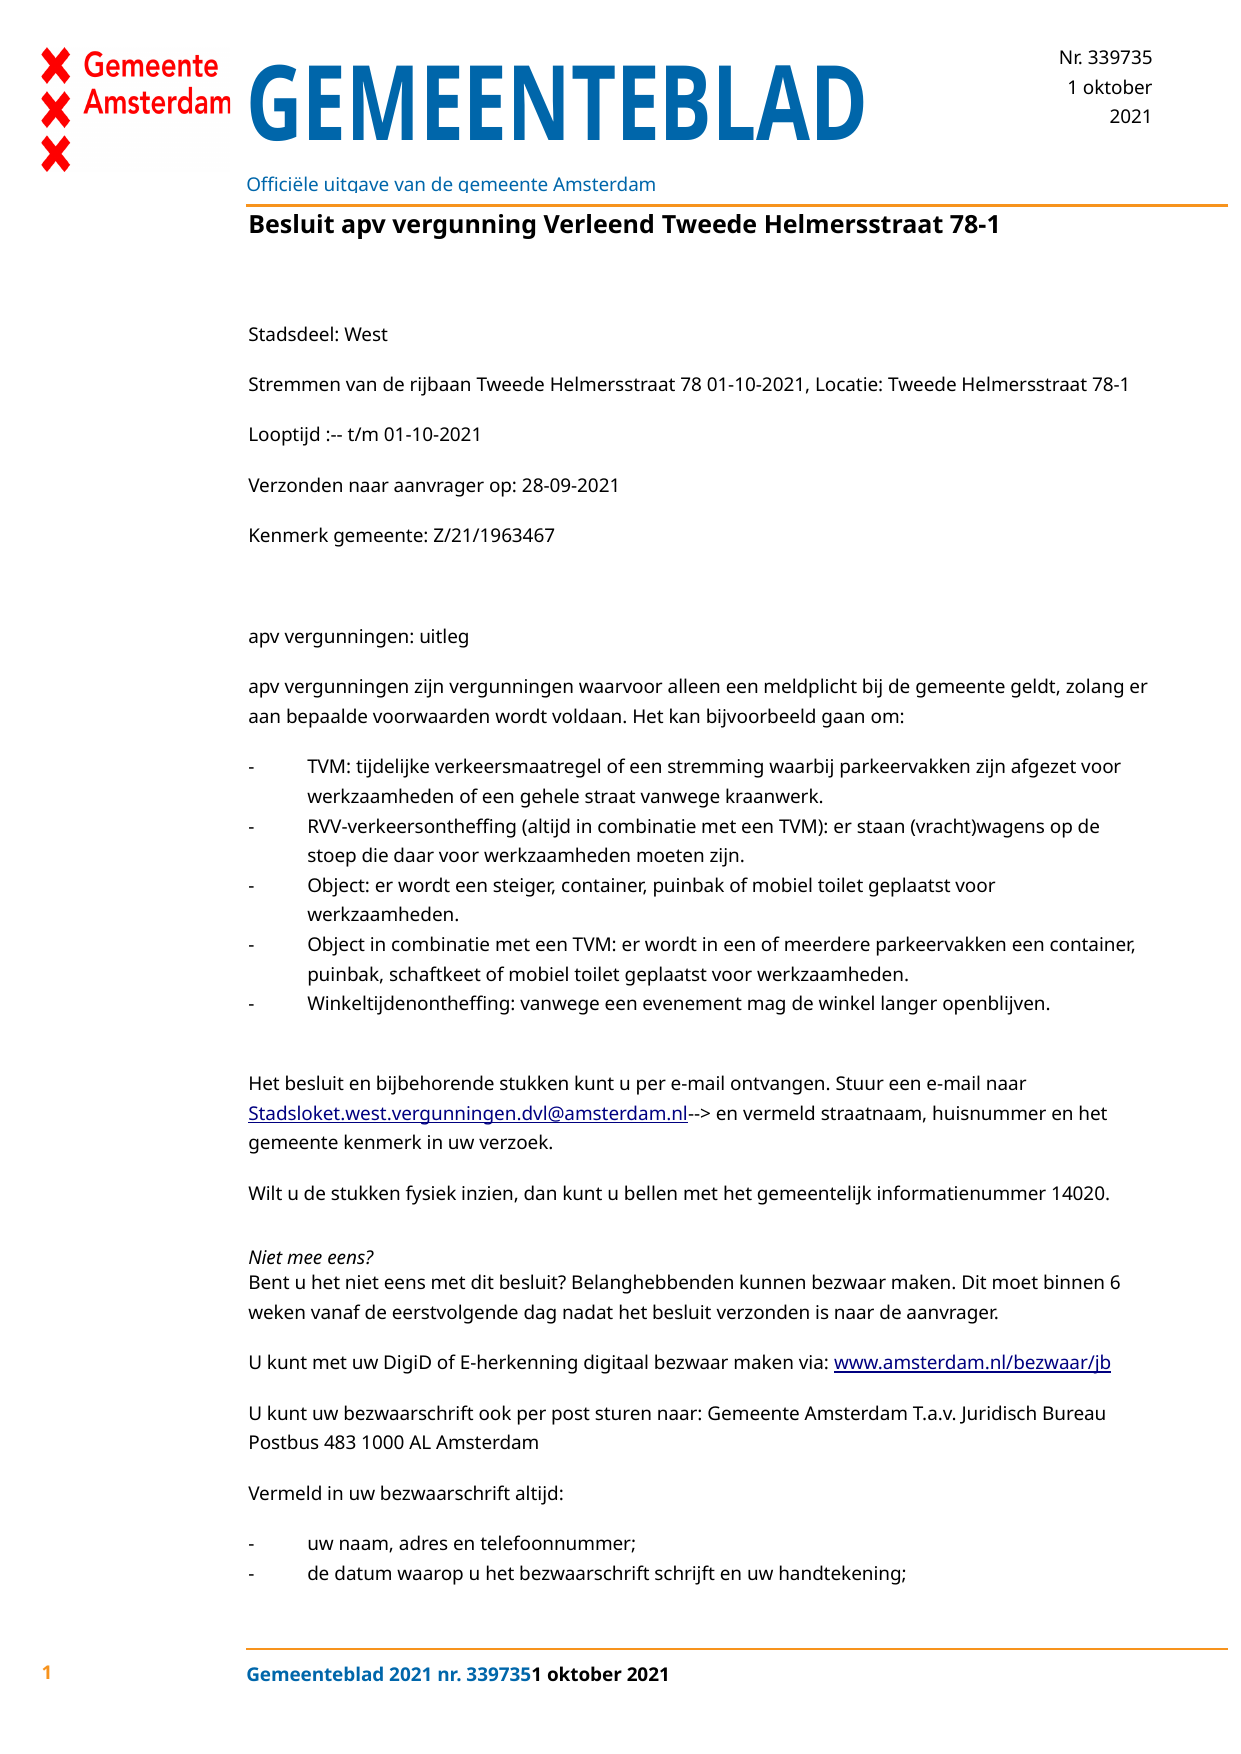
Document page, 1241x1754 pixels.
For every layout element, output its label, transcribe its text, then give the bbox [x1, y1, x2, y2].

text Looptijd :-- t/m 01-10-2021 [248, 422, 1152, 447]
list Object in combinatie met een TVM: er wordt in een of meerdere parkeervakken een container, puinbak, schaftkeet of mobiel toilet geplaatst voor werkzaamheden. [248, 931, 1152, 986]
text Het besluit en bijbehorende stukken kunt u per e-mail ontvangen. Stuur een e-mail naar Stadsloket.west.vergunningen.dvl@amsterdam.nl--> en vermeld straatnaam, huisnummer en het gemeente kenmerk in uw verzoek. [248, 1070, 1152, 1155]
list Object: er wordt een steiger, container, puinbak of mobiel toilet geplaatst voor werkzaamheden. [248, 872, 1152, 927]
list RVV-verkeersontheffing (altijd in combinatie met een TVM): er staan (vracht)wagens op de stoep die daar voor werkzaamheden moeten zijn. [248, 813, 1152, 868]
list de datum waarop u het bezwaarschrift schrijft en uw handtekening; [248, 1560, 1152, 1586]
text Stadsdeel: West [248, 321, 1152, 346]
text Bent u het niet eens met dit besluit? Belanghebbenden kunnen bezwaar maken. Dit moet binnen 6 weken vanaf de eerstvolgende dag nadat het besluit verzonden is naar de aanvrager. [248, 1269, 1152, 1325]
text Niet mee eens? [248, 1244, 1152, 1269]
text Besluit apv vergunning Verleend Tweede Helmersstraat 78-1 [248, 207, 1152, 241]
text Stremmen van de rijbaan Tweede Helmersstraat 78 01-10-2021, Locatie: Tweede Helmersstraat 78-1 [248, 371, 1152, 397]
picture [41, 47, 231, 172]
list TVM: tijdelijke verkeersmaatregel of een stremming waarbij parkeervakken zijn afgezet voor werkzaamheden of een gehele straat vanwege kraanwerk. [248, 754, 1152, 809]
list Winkeltijdenontheffing: vanwege een evenement mag de winkel langer openblijven. [248, 990, 1152, 1016]
text U kunt met uw DigiD of E-herkenning digitaal bezwaar maken via: www.amsterdam.nl/bezwaar/jb [248, 1349, 1152, 1375]
text apv vergunningen zijn vergunningen waarvoor alleen een meldplicht bij de gemeente geldt, zolang er aan bepaalde voorwaarden wordt voldaan. Het kan bijvoorbeeld gaan om: [248, 674, 1152, 729]
text Wilt u de stukken fysiek inzien, dan kunt u bellen met het gemeentelijk informatienummer 14020. [248, 1180, 1152, 1206]
text apv vergunningen: uitleg [248, 623, 1152, 649]
text Kenmerk gemeente: Z/21/1963467 [248, 522, 1152, 548]
text U kunt uw bezwaarschrift ook per post sturen naar: Gemeente Amsterdam T.a.v. Juridisch Bureau Postbus 483 1000 AL Amsterdam [248, 1400, 1152, 1455]
text Vermeld in uw bezwaarschrift altijd: [248, 1480, 1152, 1506]
list uw naam, adres en telefoonnummer; [248, 1530, 1152, 1556]
text Verzonden naar aanvrager op: 28-09-2021 [248, 472, 1152, 498]
